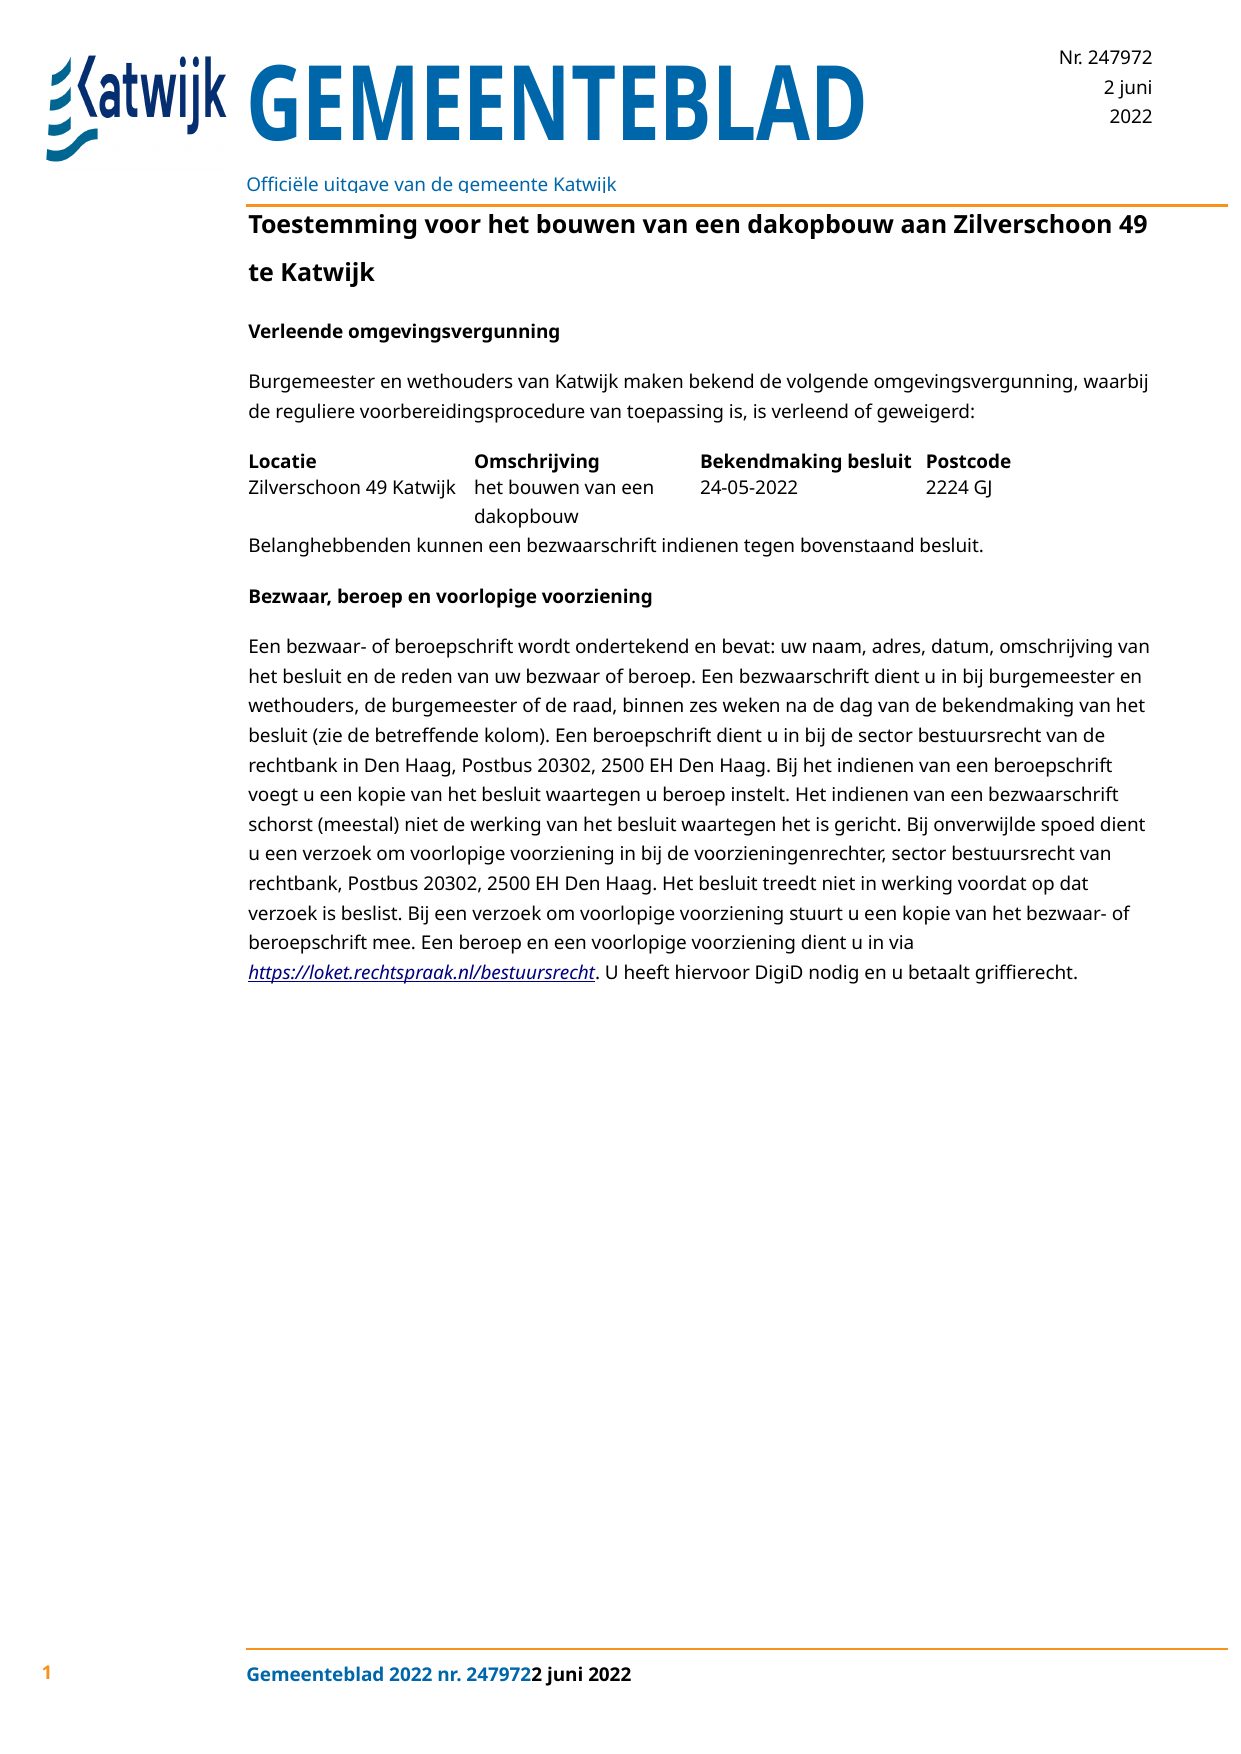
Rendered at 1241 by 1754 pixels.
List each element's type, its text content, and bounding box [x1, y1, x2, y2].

table_header Omschrijving [474, 449, 700, 474]
table_header Locatie [248, 449, 474, 474]
table_header Bekendmaking besluit [700, 449, 926, 474]
text Verleende omgevingsvergunning [248, 318, 1152, 344]
table_cell 2224 GJ [926, 474, 1152, 529]
text Burgemeester en wethouders van Katwijk maken bekend de volgende omgevingsvergunning, waarbij de reguliere voorbereidingsprocedure van toepassing is, is verleend of geweigerd: [248, 368, 1152, 424]
table_cell het bouwen van een dakopbouw [474, 474, 700, 529]
text Toestemming voor het bouwen van een dakopbouw aan Zilverschoon 49 te Katwijk [248, 207, 1152, 288]
table_cell Zilverschoon 49 Katwijk [248, 474, 474, 529]
text Een bezwaar- of beroepschrift wordt ondertekend en bevat: uw naam, adres, datum, omschrijving van het besluit en de reden van uw bezwaar of beroep. Een bezwaarschrift dient u in bij burgemeester en wethouders, de burgemeester of de raad, binnen zes weken na de dag van de bekendmaking van het besluit (zie de betreffende kolom). Een beroepschrift dient u in bij de sector bestuursrecht van de rechtbank in Den Haag, Postbus 20302, 2500 EH Den Haag. Bij het indienen van een beroepschrift voegt u een kopie van het besluit waartegen u beroep instelt. Het indienen van een bezwaarschrift schorst (meestal) niet de werking van het besluit waartegen het is gericht. Bij onverwijlde spoed dient u een verzoek om voorlopige voorziening in bij de voorzieningenrechter, sector bestuursrecht van rechtbank, Postbus 20302, 2500 EH Den Haag. Het besluit treedt niet in werking voordat op dat verzoek is beslist. Bij een verzoek om voorlopige voorziening stuurt u een kopie van het bezwaar- of beroepschrift mee. Een beroep en een voorlopige voorziening dient u in via https://loket.rechtspraak.nl/bestuursrecht. U heeft hiervoor DigiD nodig en u betaalt griffierecht. [248, 633, 1152, 985]
picture [41, 47, 231, 172]
table_cell 24-05-2022 [700, 474, 926, 529]
text Bezwaar, beroep en voorlopige voorziening [248, 583, 1152, 609]
text Belanghebbenden kunnen een bezwaarschrift indienen tegen bovenstaand besluit. [248, 533, 1152, 558]
table_header Postcode [926, 449, 1152, 474]
